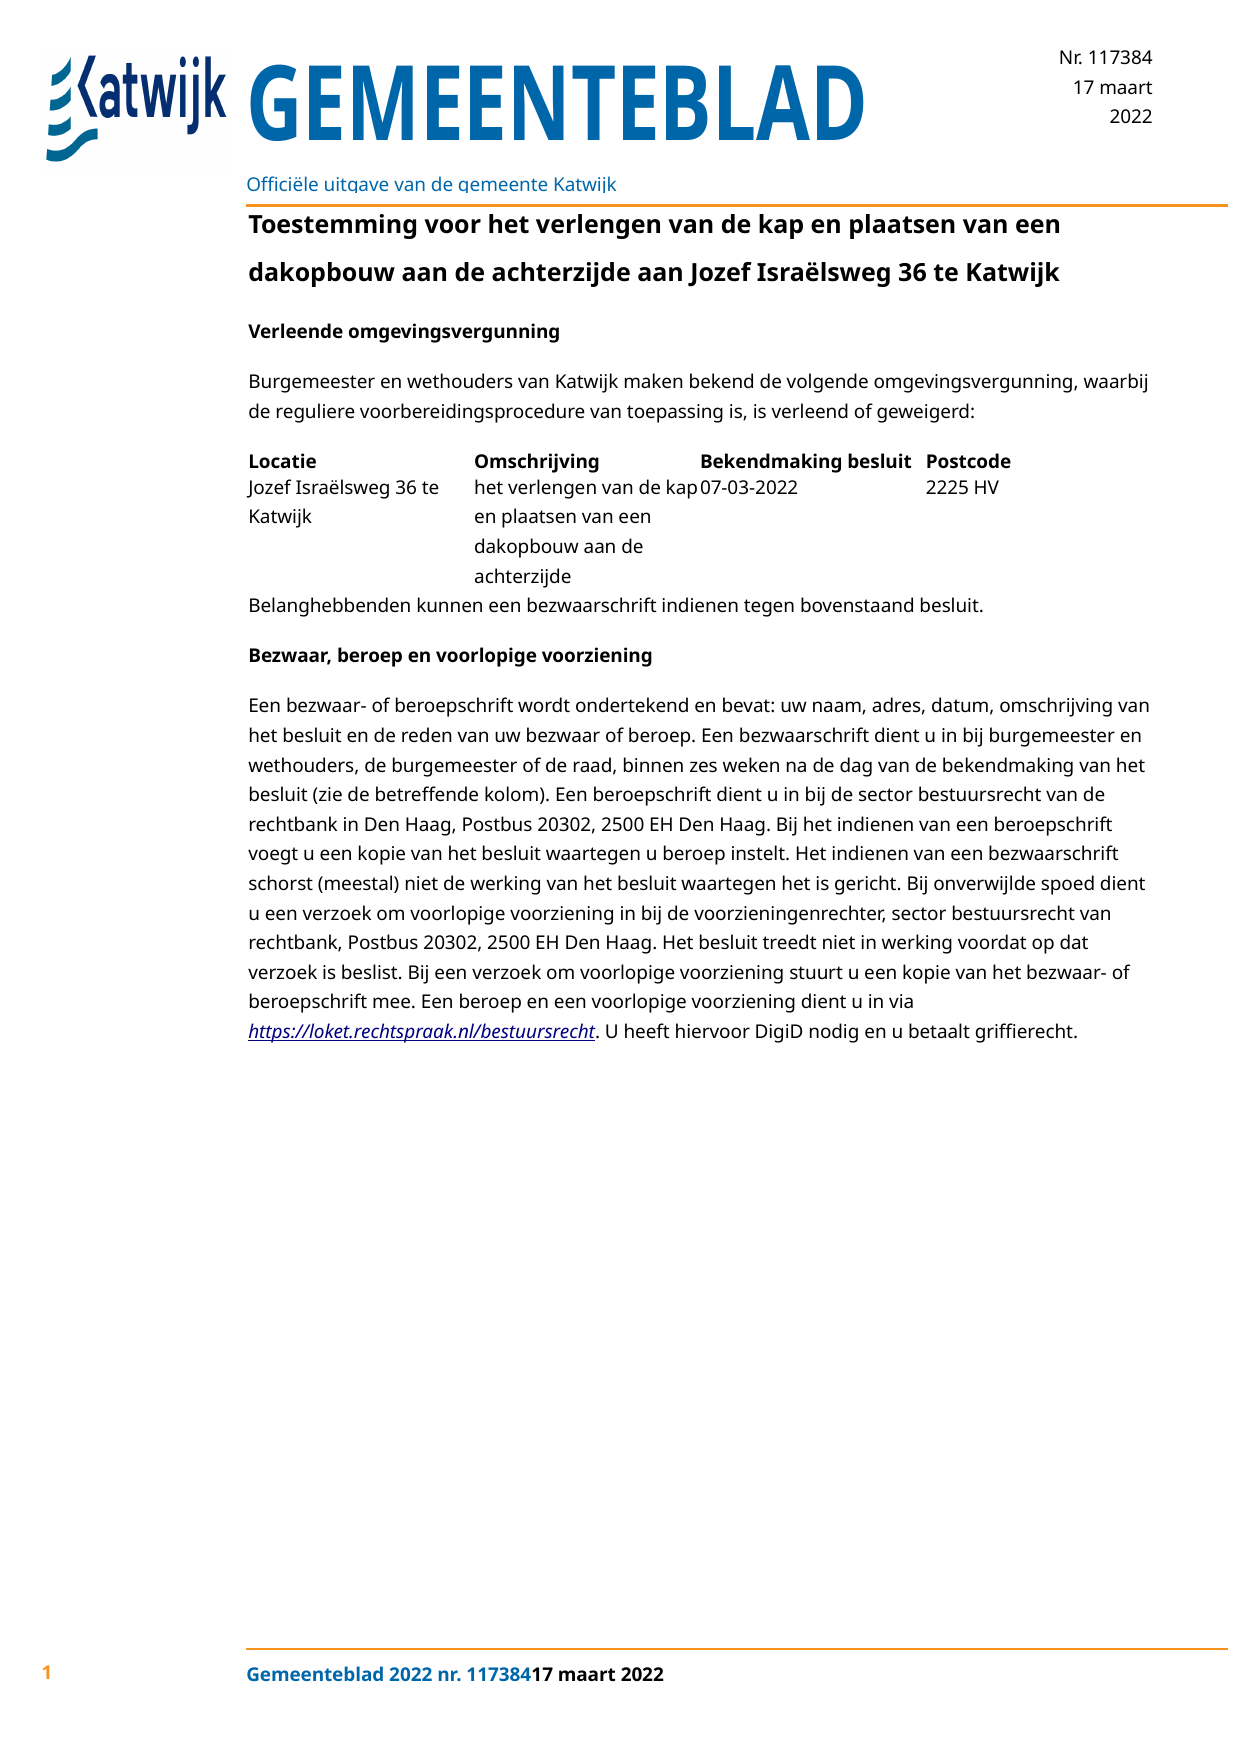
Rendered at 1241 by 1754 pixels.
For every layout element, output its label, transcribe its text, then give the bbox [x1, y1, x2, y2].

table_header Bekendmaking besluit [700, 449, 926, 474]
text Burgemeester en wethouders van Katwijk maken bekend de volgende omgevingsvergunning, waarbij de reguliere voorbereidingsprocedure van toepassing is, is verleend of geweigerd: [248, 368, 1152, 424]
text Een bezwaar- of beroepschrift wordt ondertekend en bevat: uw naam, adres, datum, omschrijving van het besluit en de reden van uw bezwaar of beroep. Een bezwaarschrift dient u in bij burgemeester en wethouders, de burgemeester of de raad, binnen zes weken na de dag van de bekendmaking van het besluit (zie de betreffende kolom). Een beroepschrift dient u in bij de sector bestuursrecht van de rechtbank in Den Haag, Postbus 20302, 2500 EH Den Haag. Bij het indienen van een beroepschrift voegt u een kopie van het besluit waartegen u beroep instelt. Het indienen van een bezwaarschrift schorst (meestal) niet de werking van het besluit waartegen het is gericht. Bij onverwijlde spoed dient u een verzoek om voorlopige voorziening in bij de voorzieningenrechter, sector bestuursrecht van rechtbank, Postbus 20302, 2500 EH Den Haag. Het besluit treedt niet in werking voordat op dat verzoek is beslist. Bij een verzoek om voorlopige voorziening stuurt u een kopie van het bezwaar- of beroepschrift mee. Een beroep en een voorlopige voorziening dient u in via https://loket.rechtspraak.nl/bestuursrecht. U heeft hiervoor DigiD nodig en u betaalt griffierecht. [248, 693, 1152, 1044]
table_cell 2225 HV [926, 474, 1152, 589]
table_cell Jozef Israëlsweg 36 te Katwijk [248, 474, 474, 589]
table_cell het verlengen van de kap en plaatsen van een dakopbouw aan de achterzijde [474, 474, 700, 589]
picture [41, 47, 231, 172]
table_header Omschrijving [474, 449, 700, 474]
text Belanghebbenden kunnen een bezwaarschrift indienen tegen bovenstaand besluit. [248, 592, 1152, 618]
text Bezwaar, beroep en voorlopige voorziening [248, 642, 1152, 668]
text Toestemming voor het verlengen van de kap en plaatsen van een dakopbouw aan de achterzijde aan Jozef Israëlsweg 36 te Katwijk [248, 207, 1152, 288]
table_header Postcode [926, 449, 1152, 474]
text Verleende omgevingsvergunning [248, 318, 1152, 344]
table_header Locatie [248, 449, 474, 474]
table_cell 07-03-2022 [700, 474, 926, 589]
